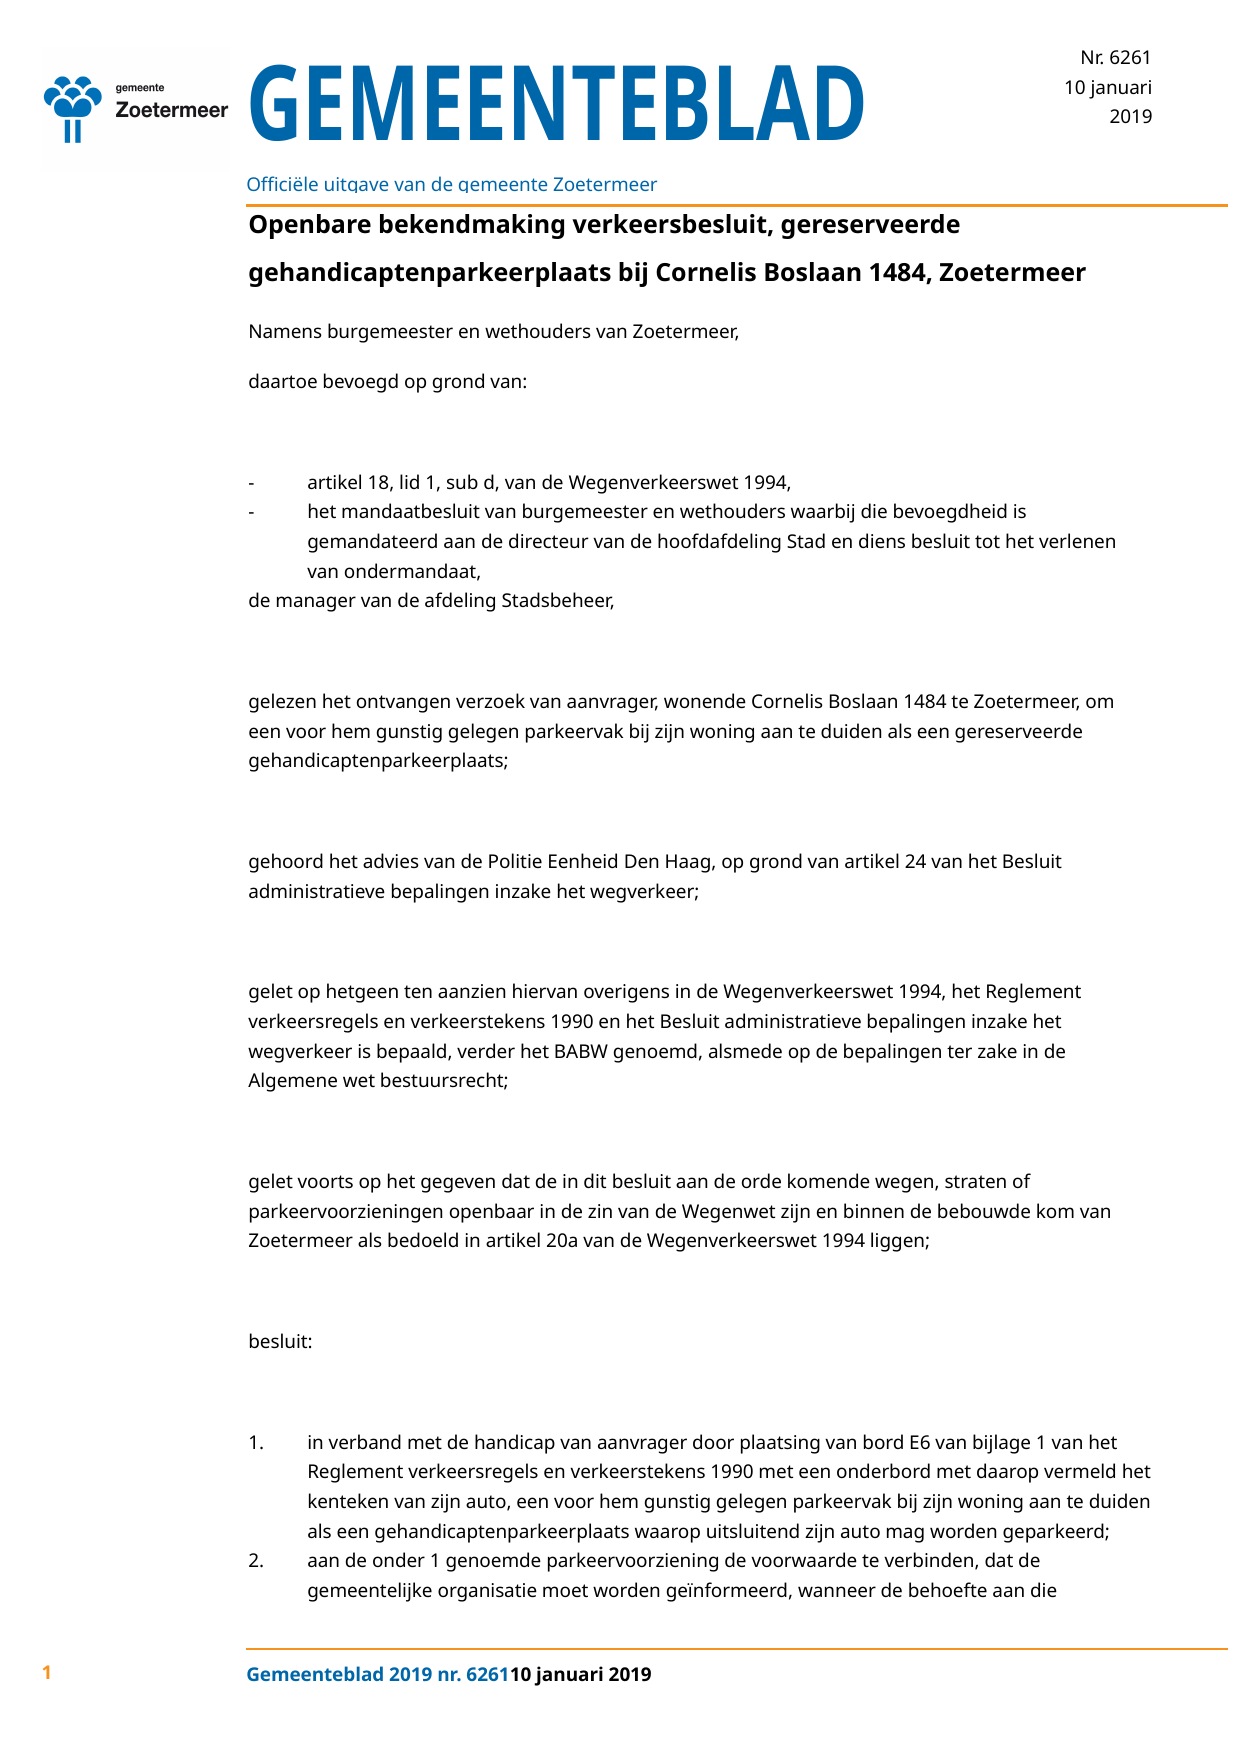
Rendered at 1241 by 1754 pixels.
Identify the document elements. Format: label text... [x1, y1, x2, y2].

text daartoe bevoegd op grond van: [248, 368, 1152, 394]
list in verband met de handicap van aanvrager door plaatsing van bord E6 van bijlage 1 van het Reglement verkeersregels en verkeerstekens 1990 met een onderbord met daarop vermeld het kenteken van zijn auto, een voor hem gunstig gelegen parkeervak bij zijn woning aan te duiden als een gehandicaptenparkeerplaats waarop uitsluitend zijn auto mag worden geparkeerd; [248, 1429, 1152, 1544]
list artikel 18, lid 1, sub d, van de Wegenverkeerswet 1994, [248, 469, 1152, 495]
text gelezen het ontvangen verzoek van aanvrager, wonende Cornelis Boslaan 1484 te Zoetermeer, om een voor hem gunstig gelegen parkeervak bij zijn woning aan te duiden als een gereserveerde gehandicaptenparkeerplaats; [248, 688, 1152, 773]
text gehoord het advies van de Politie Eenheid Den Haag, op grond van artikel 24 van het Besluit administratieve bepalingen inzake het wegverkeer; [248, 848, 1152, 904]
text Openbare bekendmaking verkeersbesluit, gereserveerde gehandicaptenparkeerplaats bij Cornelis Boslaan 1484, Zoetermeer [248, 207, 1152, 288]
list aan de onder 1 genoemde parkeervoorziening de voorwaarde te verbinden, dat de gemeentelijke organisatie moet worden geïnformeerd, wanneer de behoefte aan die [248, 1547, 1152, 1603]
list het mandaatbesluit van burgemeester en wethouders waarbij die bevoegdheid is gemandateerd aan de directeur van de hoofdafdeling Stad en diens besluit tot het verlenen van ondermandaat, [248, 499, 1152, 584]
text Namens burgemeester en wethouders van Zoetermeer, [248, 318, 1152, 344]
text gelet op hetgeen ten aanzien hiervan overigens in de Wegenverkeerswet 1994, het Reglement verkeersregels en verkeerstekens 1990 en het Besluit administratieve bepalingen inzake het wegverkeer is bepaald, verder het BABW genoemd, alsmede op de bepalingen ter zake in de Algemene wet bestuursrecht; [248, 979, 1152, 1093]
text de manager van de afdeling Stadsbeheer, [248, 587, 1152, 613]
text gelet voorts op het gegeven dat de in dit besluit aan de orde komende wegen, straten of parkeervoorzieningen openbaar in de zin van de Wegenwet zijn en binnen de bebouwde kom van Zoetermeer als bedoeld in artikel 20a van de Wegenverkeerswet 1994 liggen; [248, 1168, 1152, 1253]
picture [41, 47, 231, 172]
text besluit: [248, 1328, 1152, 1354]
